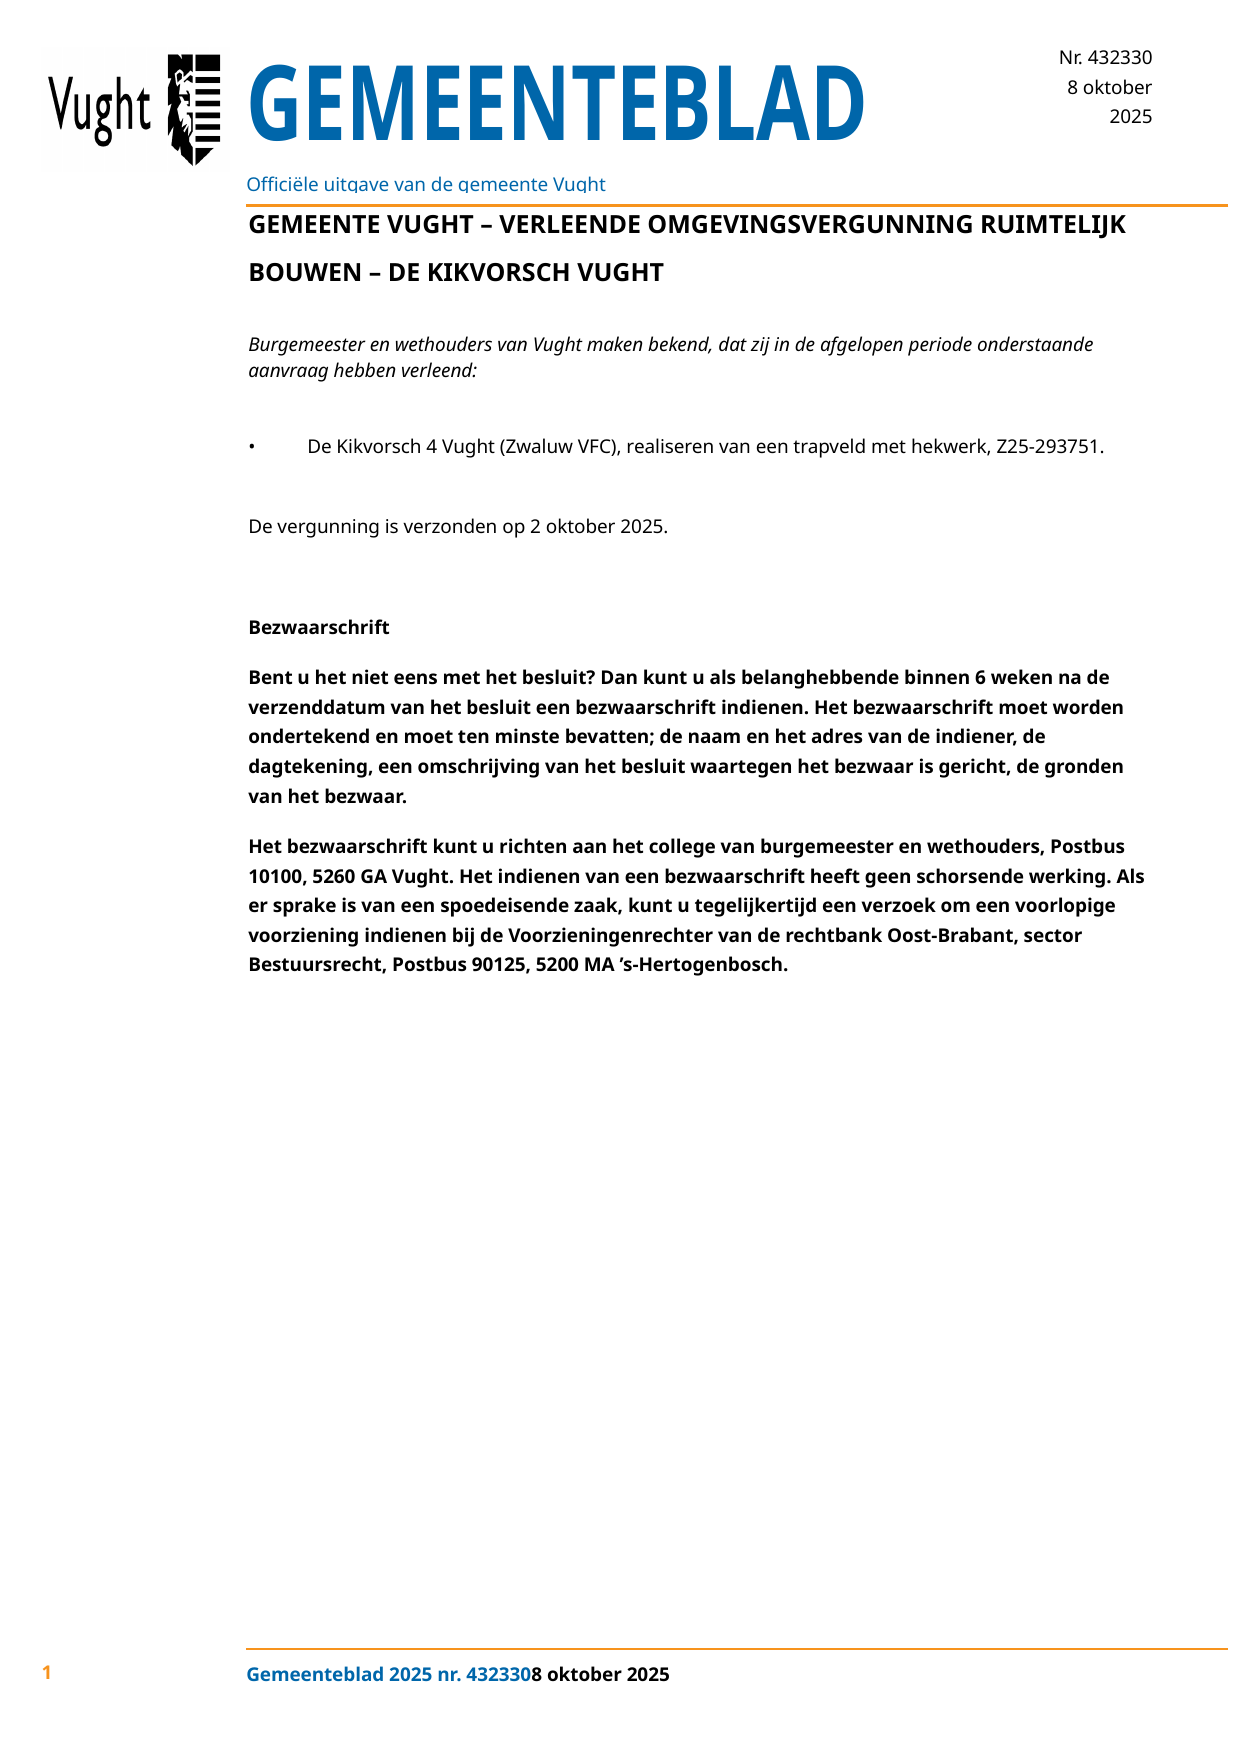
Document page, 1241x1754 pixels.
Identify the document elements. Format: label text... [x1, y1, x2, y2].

text Bent u het niet eens met het besluit? Dan kunt u als belanghebbende binnen 6 weken na de verzenddatum van het besluit een bezwaarschrift indienen. Het bezwaarschrift moet worden ondertekend en moet ten minste bevatten; de naam en het adres van de indiener, de dagtekening, een omschrijving van het besluit waartegen het bezwaar is gericht, de gronden van het bezwaar. [248, 664, 1152, 809]
text Het bezwaarschrift kunt u richten aan het college van burgemeester en wethouders, Postbus 10100, 5260 GA Vught. Het indienen van een bezwaarschrift heeft geen schorsende werking. Als er sprake is van een spoedeisende zaak, kunt u tegelijkertijd een verzoek om een voorlopige voorziening indienen bij de Voorzieningenrechter van de rechtbank Oost-Brabant, sector Bestuursrecht, Postbus 90125, 5200 MA ’s-Hertogenbosch. [248, 833, 1152, 977]
text GEMEENTE VUGHT – VERLEENDE OMGEVINGSVERGUNNING RUIMTELIJK BOUWEN – DE KIKVORSCH VUGHT [248, 207, 1152, 288]
text De vergunning is verzonden op 2 oktober 2025. [248, 513, 1152, 539]
text Bezwaarschrift [248, 614, 1152, 640]
text Burgemeester en wethouders van Vught maken bekend, dat zij in de afgelopen periode onderstaande aanvraag hebben verleend: [248, 331, 1152, 383]
picture [41, 47, 231, 172]
list De Kikvorsch 4 Vught (Zwaluw VFC), realiseren van een trapveld met hekwerk, Z25-293751. [248, 433, 1152, 459]
